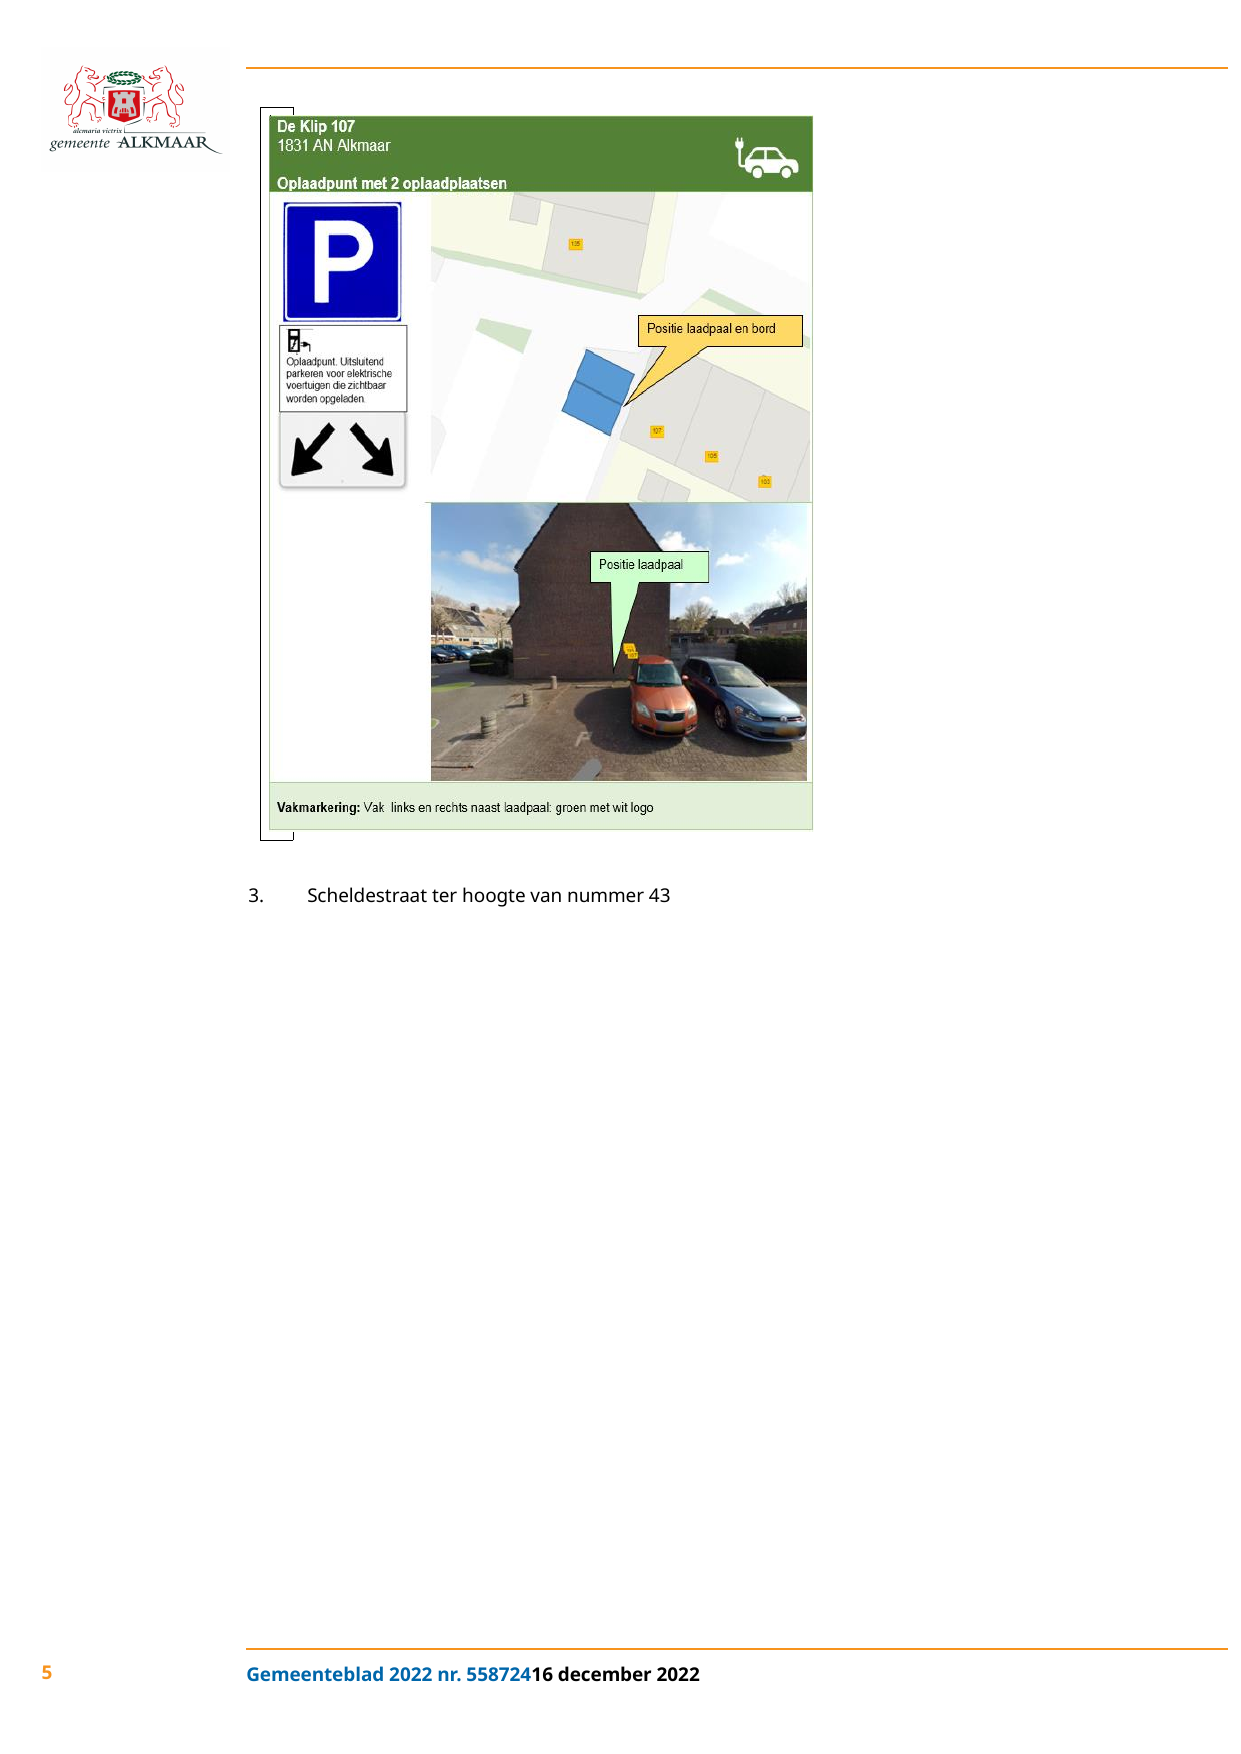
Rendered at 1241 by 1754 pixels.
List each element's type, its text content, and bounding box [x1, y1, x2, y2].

picture [268, 115, 814, 832]
list Scheldestraat ter hoogte van nummer 43 [248, 882, 1152, 908]
picture [41, 47, 231, 172]
